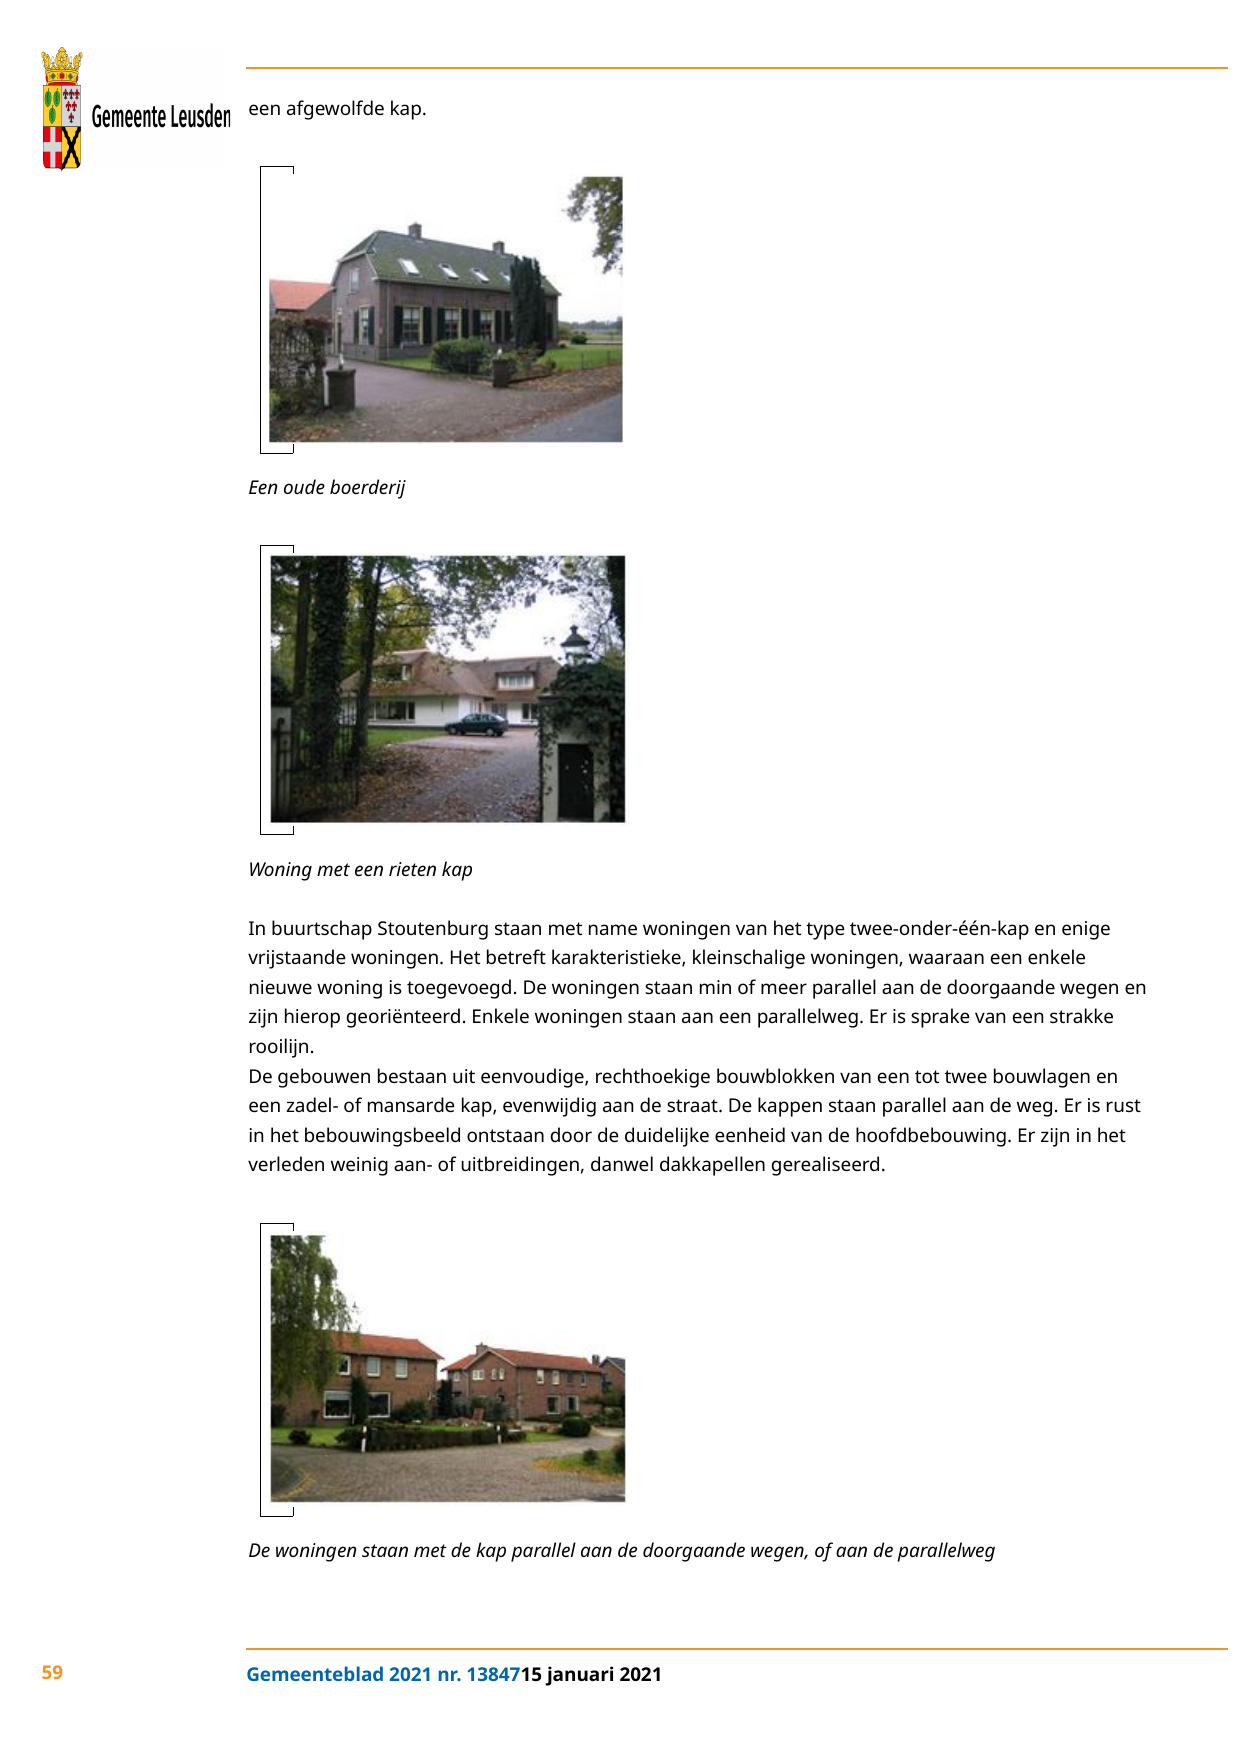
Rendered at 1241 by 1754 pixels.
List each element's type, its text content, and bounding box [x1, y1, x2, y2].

text In buurtschap Stoutenburg staan met name woningen van het type twee-onder-één-kap en enige vrijstaande woningen. Het betreft karakteristieke, kleinschalige woningen, waaraan een enkele nieuwe woning is toegevoegd. De woningen staan min of meer parallel aan de doorgaande wegen en zijn hierop georiënteerd. Enkele woningen staan aan een parallelweg. Er is sprake van een strakke rooilijn. [248, 915, 1152, 1059]
picture [41, 47, 231, 172]
text De gebouwen bestaan uit eenvoudige, rechthoekige bouwblokken van een tot twee bouwlagen en een zadel- of mansarde kap, evenwijdig aan de straat. De kappen staan parallel aan de weg. Er is rust in het bebouwingsbeeld ontstaan door de duidelijke eenheid van de hoofdbebouwing. Er zijn in het verleden weinig aan- of uitbreidingen, danwel dakkapellen gerealiseerd. [248, 1063, 1152, 1177]
picture [268, 1231, 627, 1507]
picture [268, 553, 630, 826]
text een afgewolfde kap. [248, 95, 1152, 121]
text De woningen staan met de kap parallel aan de doorgaande wegen, of aan de parallelweg [248, 1537, 1152, 1563]
text Een oude boerderij [248, 474, 1152, 499]
picture [268, 174, 625, 444]
text Woning met een rieten kap [248, 856, 1152, 882]
